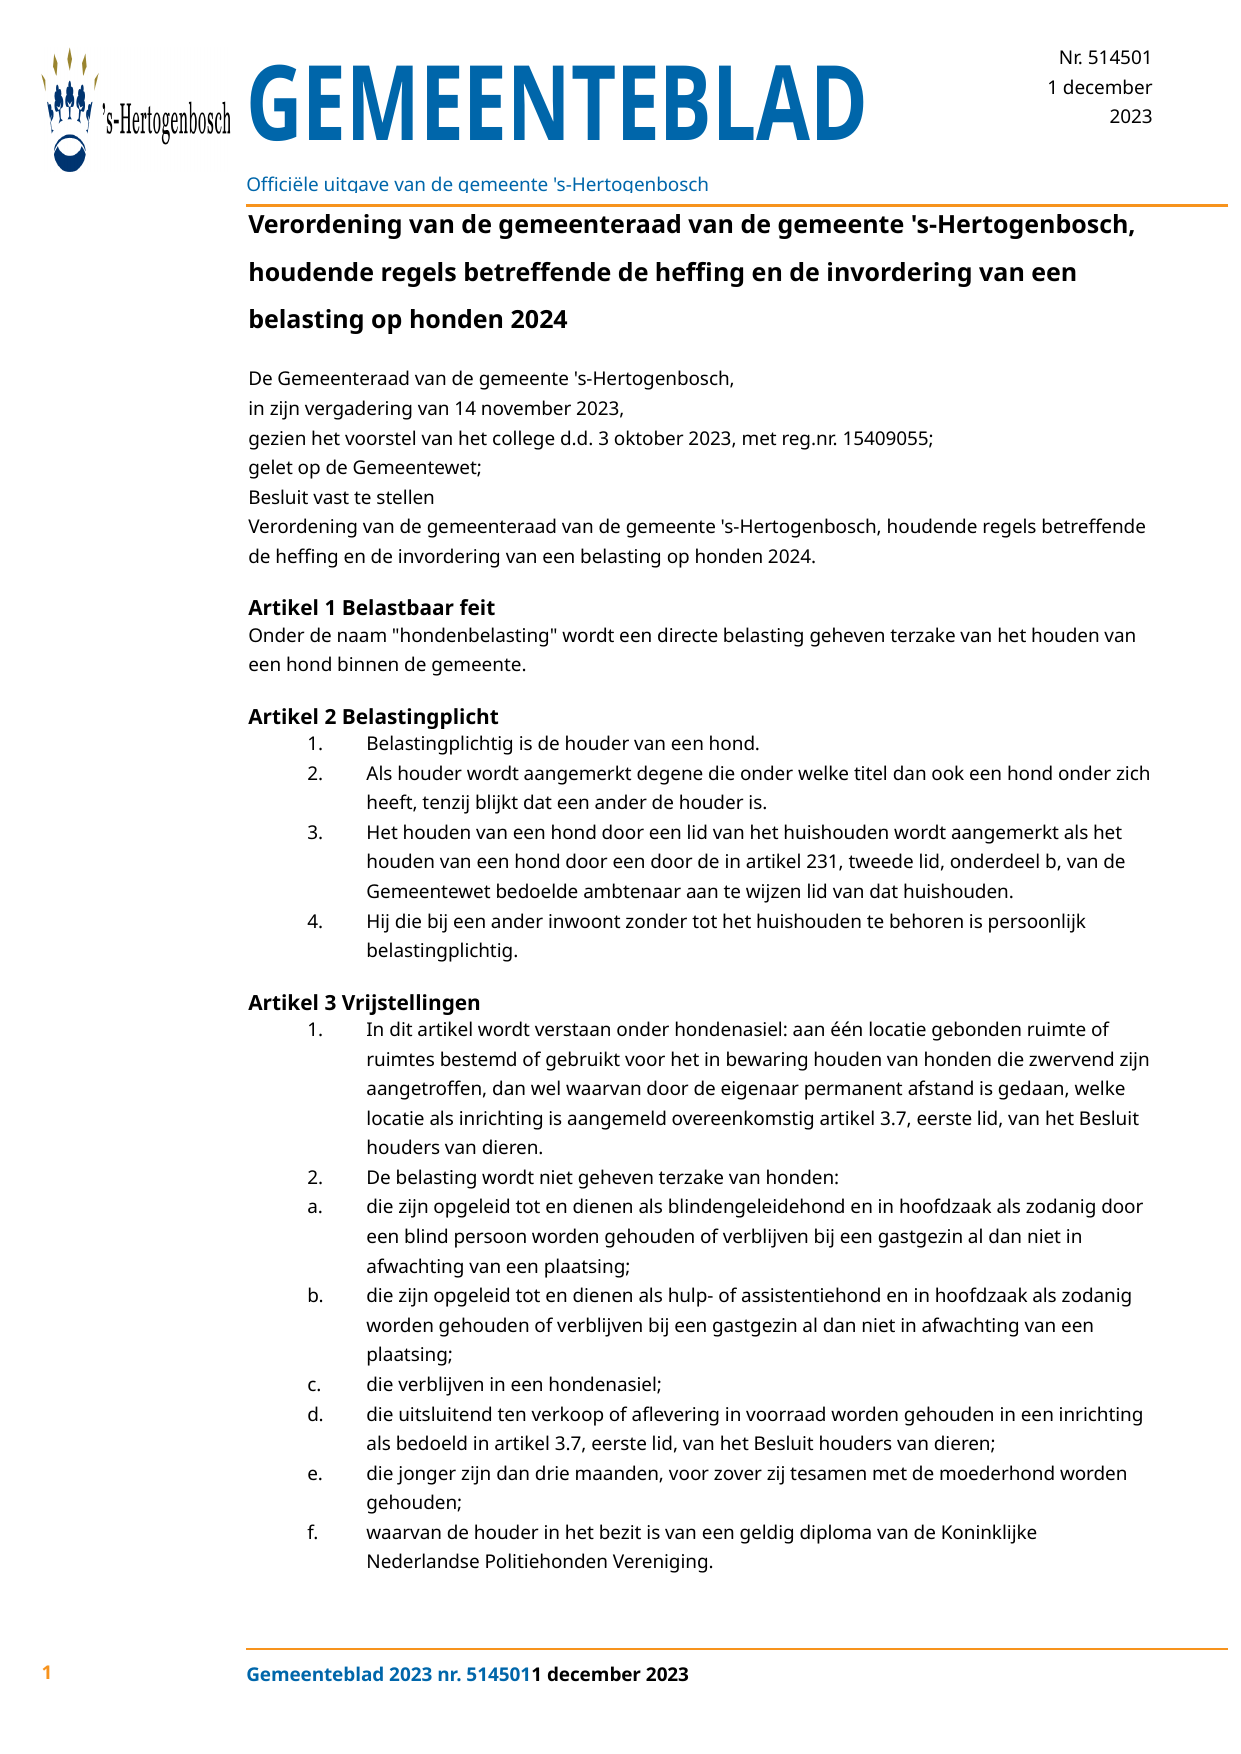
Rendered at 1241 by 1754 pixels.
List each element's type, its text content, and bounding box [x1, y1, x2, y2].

list die zijn opgeleid tot en dienen als hulp- of assistentiehond en in hoofdzaak als zodanig worden gehouden of verblijven bij een gastgezin al dan niet in afwachting van een plaatsing; [307, 1282, 1152, 1367]
list die zijn opgeleid tot en dienen als blindengeleidehond en in hoofdzaak als zodanig door een blind persoon worden gehouden of verblijven bij een gastgezin al dan niet in afwachting van een plaatsing; [307, 1194, 1152, 1279]
text Verordening van de gemeenteraad van de gemeente 's-Hertogenbosch, houdende regels betreffende de heffing en de invordering van een belasting op honden 2024. [248, 513, 1152, 569]
text in zijn vergadering van 14 november 2023, [248, 395, 1152, 421]
text Onder de naam "hondenbelasting" wordt een directe belasting geheven terzake van het houden van een hond binnen de gemeente. [248, 622, 1152, 677]
text De Gemeenteraad van de gemeente 's-Hertogenbosch, [248, 366, 1152, 391]
text gezien het voorstel van het college d.d. 3 oktober 2023, met reg.nr. 15409055; [248, 425, 1152, 450]
text Verordening van de gemeenteraad van de gemeente 's-Hertogenbosch, houdende regels betreffende de heffing en de invordering van een belasting op honden 2024 [248, 207, 1152, 336]
list Hij die bij een ander inwoont zonder tot het huishouden te behoren is persoonlijk belastingplichtig. [307, 908, 1152, 963]
list In dit artikel wordt verstaan onder hondenasiel: aan één locatie gebonden ruimte of ruimtes bestemd of gebruikt voor het in bewaring houden van honden die zwervend zijn aangetroffen, dan wel waarvan door de eigenaar permanent afstand is gedaan, welke locatie als inrichting is aangemeld overeenkomstig artikel 3.7, eerste lid, van het Besluit houders van dieren. [307, 1016, 1152, 1160]
text gelet op de Gemeentewet; [248, 454, 1152, 480]
list Het houden van een hond door een lid van het huishouden wordt aangemerkt als het houden van een hond door een door de in artikel 231, tweede lid, onderdeel b, van de Gemeentewet bedoelde ambtenaar aan te wijzen lid van dat huishouden. [307, 819, 1152, 904]
list die jonger zijn dan drie maanden, voor zover zij tesamen met de moederhond worden gehouden; [307, 1460, 1152, 1515]
list waarvan de houder in het bezit is van een geldig diploma van de Koninklijke Nederlandse Politiehonden Vereniging. [307, 1519, 1152, 1574]
list De belasting wordt niet geheven terzake van honden: [307, 1164, 1152, 1190]
text Artikel 2 Belastingplicht [248, 702, 1152, 730]
picture [41, 47, 231, 172]
text Artikel 3 Vrijstellingen [248, 988, 1152, 1016]
list Als houder wordt aangemerkt degene die onder welke titel dan ook een hond onder zich heeft, tenzij blijkt dat een ander de houder is. [307, 760, 1152, 815]
list Belastingplichtig is de houder van een hond. [307, 730, 1152, 756]
text Artikel 1 Belastbaar feit [248, 593, 1152, 622]
list die uitsluitend ten verkoop of aflevering in voorraad worden gehouden in een inrichting als bedoeld in artikel 3.7, eerste lid, van het Besluit houders van dieren; [307, 1401, 1152, 1456]
text Besluit vast te stellen [248, 484, 1152, 509]
list die verblijven in een hondenasiel; [307, 1371, 1152, 1397]
